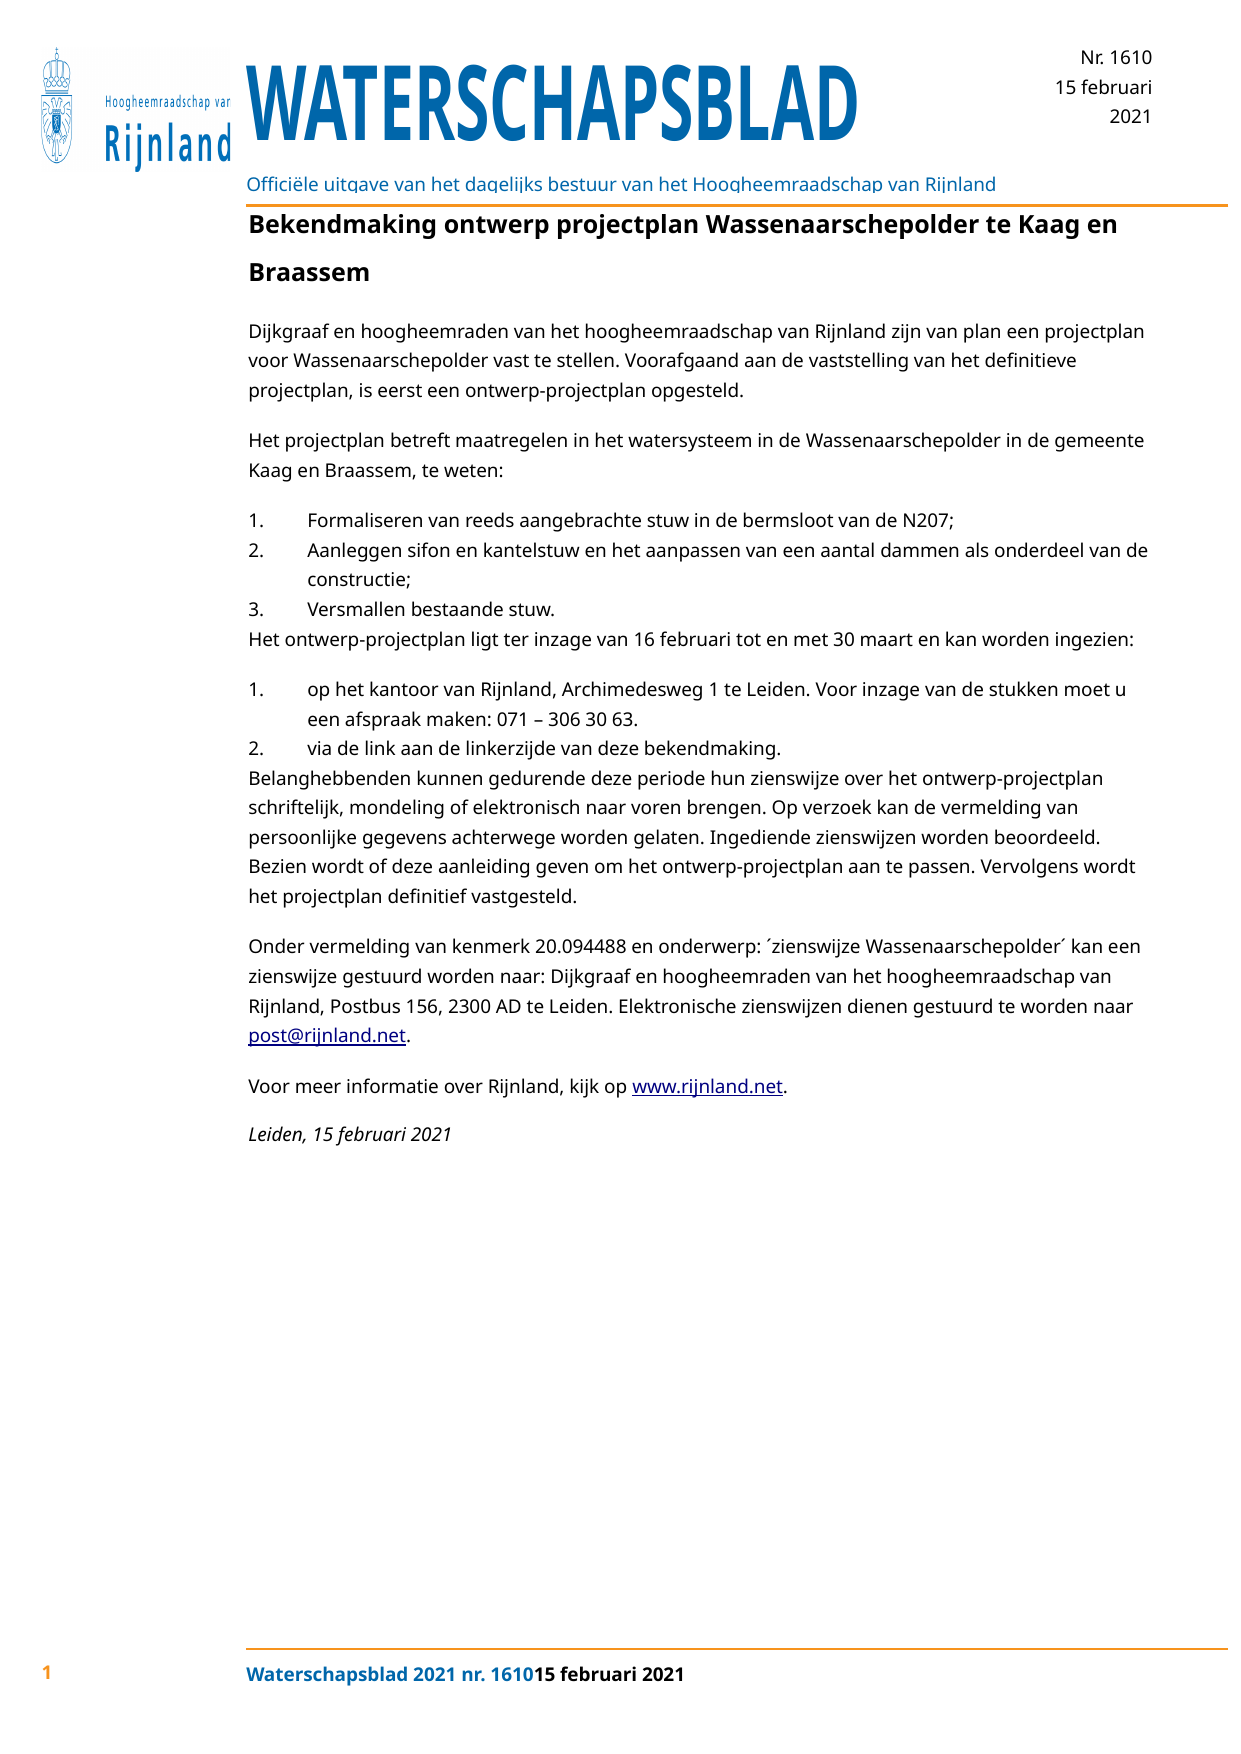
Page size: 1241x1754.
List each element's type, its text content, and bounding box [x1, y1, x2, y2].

list Aanleggen sifon en kantelstuw en het aanpassen van een aantal dammen als onderdeel van de constructie; [248, 537, 1152, 592]
text Het projectplan betreft maatregelen in het watersysteem in de Wassenaarschepolder in de gemeente Kaag en Braassem, te weten: [248, 427, 1152, 483]
text Bekendmaking ontwerp projectplan Wassenaarschepolder te Kaag en Braassem [248, 207, 1152, 288]
text Onder vermelding van kenmerk 20.094488 en onderwerp: ´zienswijze Wassenaarschepolder´ kan een zienswijze gestuurd worden naar: Dijkgraaf en hoogheemraden van het hoogheemraadschap van Rijnland, Postbus 156, 2300 AD te Leiden. Elektronische zienswijzen dienen gestuurd te worden naar post@rijnland.net. [248, 934, 1152, 1048]
text Dijkgraaf en hoogheemraden van het hoogheemraadschap van Rijnland zijn van plan een projectplan voor Wassenaarschepolder vast te stellen. Voorafgaand aan de vaststelling van het definitieve projectplan, is eerst een ontwerp-projectplan opgesteld. [248, 318, 1152, 403]
list Versmallen bestaande stuw. [248, 596, 1152, 622]
text Het ontwerp-projectplan ligt ter inzage van 16 februari tot en met 30 maart en kan worden ingezien: [248, 626, 1152, 652]
list via de link aan de linkerzijde van deze bekendmaking. [248, 735, 1152, 761]
text Voor meer informatie over Rijnland, kijk op www.rijnland.net. [248, 1073, 1152, 1099]
text Belanghebbenden kunnen gedurende deze periode hun zienswijze over het ontwerp-projectplan schriftelijk, mondeling of elektronisch naar voren brengen. Op verzoek kan de vermelding van persoonlijke gegevens achterwege worden gelaten. Ingediende zienswijzen worden beoordeeld. Bezien wordt of deze aanleiding geven om het ontwerp-projectplan aan te passen. Vervolgens wordt het projectplan definitief vastgesteld. [248, 765, 1152, 909]
list Formaliseren van reeds aangebrachte stuw in de bermsloot van de N207; [248, 507, 1152, 533]
picture [41, 47, 231, 172]
list op het kantoor van Rijnland, Archimedesweg 1 te Leiden. Voor inzage van de stukken moet u een afspraak maken: 071 – 306 30 63. [248, 676, 1152, 732]
text Leiden, 15 februari 2021 [248, 1121, 1152, 1146]
